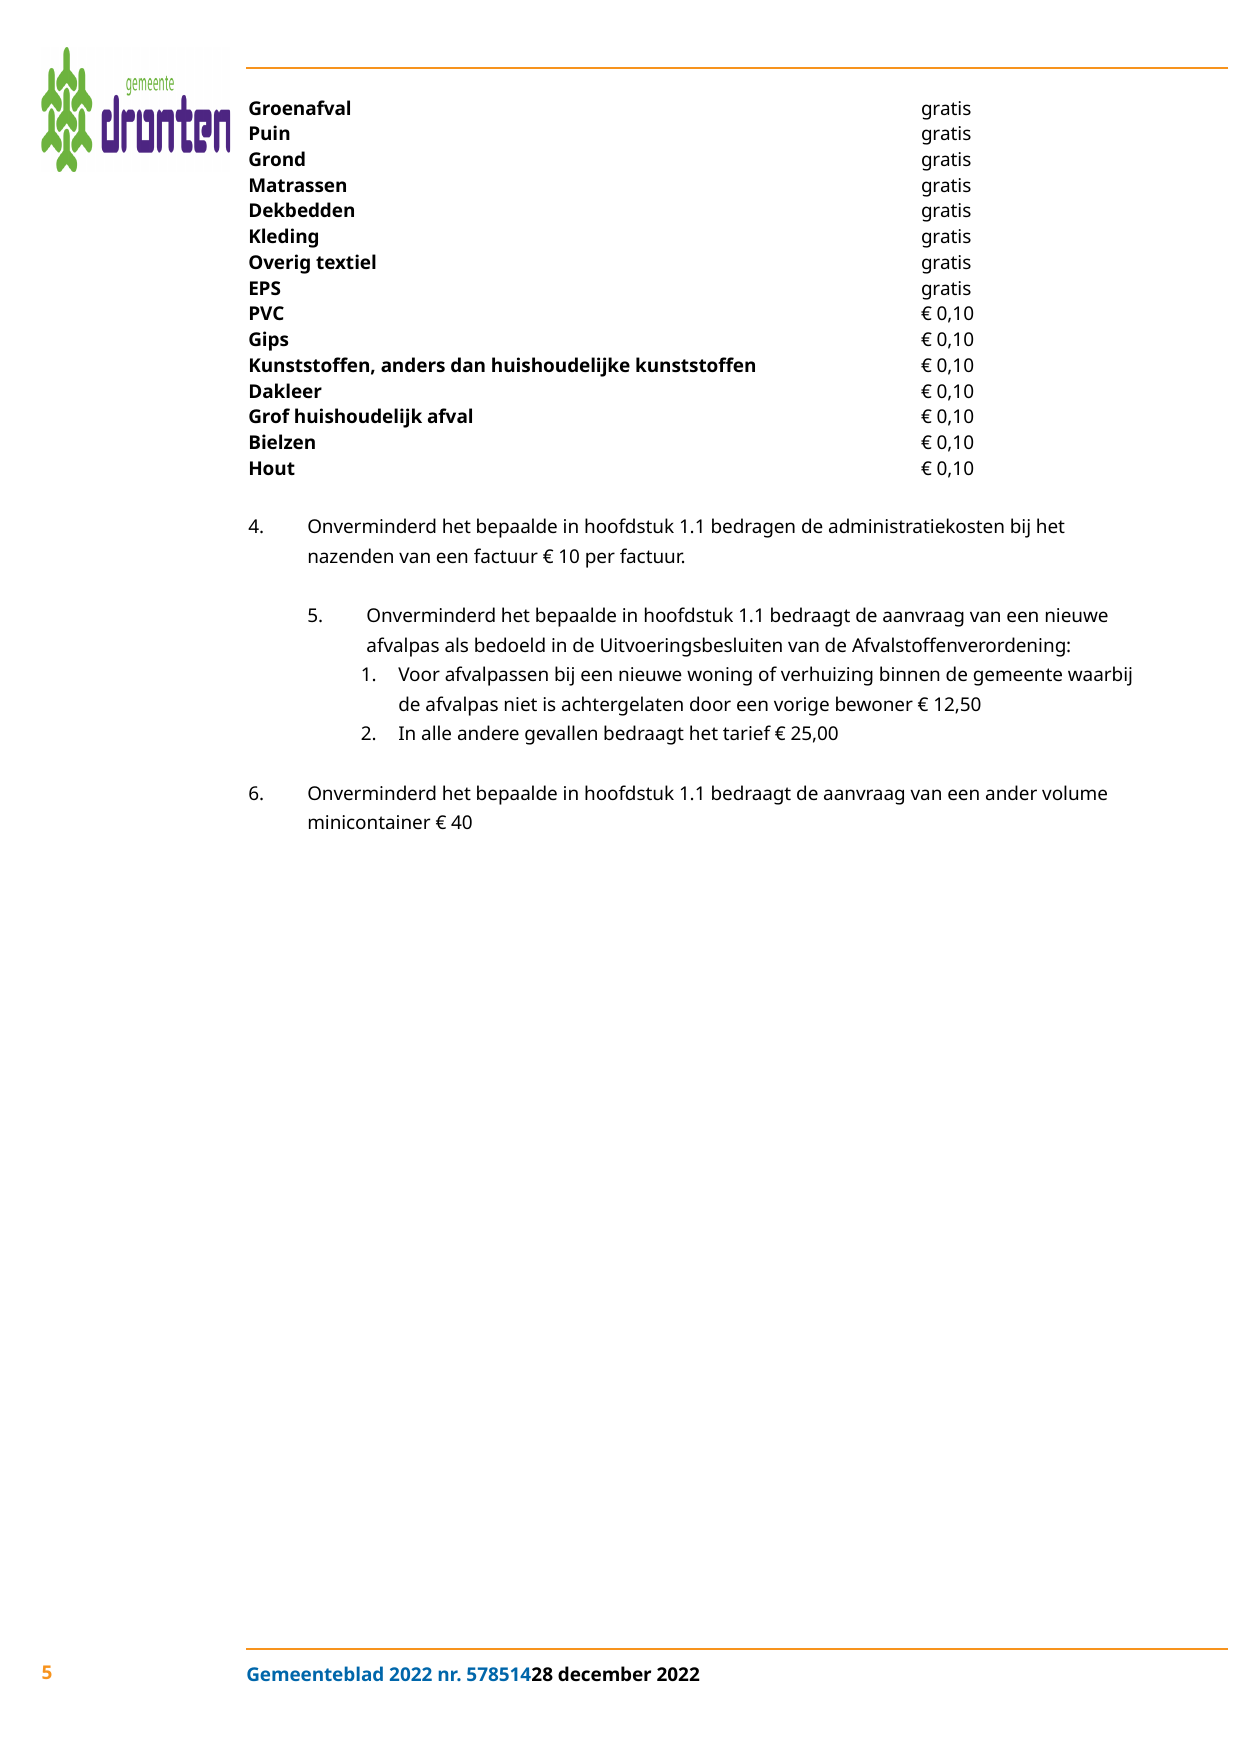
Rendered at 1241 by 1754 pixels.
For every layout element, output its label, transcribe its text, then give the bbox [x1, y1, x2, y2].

table_cell € 0,10 [921, 326, 1152, 352]
table_cell Hout [248, 455, 921, 481]
table_cell Matrassen [248, 172, 921, 198]
table_cell gratis [921, 146, 1152, 172]
table_cell € 0,10 [921, 455, 1152, 481]
table_cell gratis [921, 275, 1152, 301]
picture [41, 47, 231, 172]
table_cell € 0,10 [921, 378, 1152, 403]
table_cell gratis [921, 121, 1152, 146]
table_cell gratis [921, 172, 1152, 198]
table_cell € 0,10 [921, 429, 1152, 455]
table_cell Bielzen [248, 429, 921, 455]
table_cell € 0,10 [921, 352, 1152, 378]
table_cell Overig textiel [248, 249, 921, 275]
table_cell € 0,10 [921, 404, 1152, 429]
table_cell PVC [248, 301, 921, 326]
table_cell Kunststoffen, anders dan huishoudelijke kunststoffen [248, 352, 921, 378]
table_cell Grof huishoudelijk afval [248, 404, 921, 429]
table_cell Kleding [248, 224, 921, 249]
table_cell gratis [921, 95, 1152, 121]
list Onverminderd het bepaalde in hoofdstuk 1.1 bedraagt de aanvraag van een nieuwe afvalpas als bedoeld in de Uitvoeringsbesluiten van de Afvalstoffenverordening: [307, 602, 1152, 658]
table_cell EPS [248, 275, 921, 301]
list Onverminderd het bepaalde in hoofdstuk 1.1 bedragen de administratiekosten bij het nazenden van een factuur € 10 per factuur. [248, 513, 1152, 569]
table_cell Grond [248, 146, 921, 172]
list In alle andere gevallen bedraagt het tarief € 25,00 [361, 721, 1152, 746]
table_cell Gips [248, 326, 921, 352]
table_cell gratis [921, 198, 1152, 223]
table_cell Dekbedden [248, 198, 921, 223]
table_cell Dakleer [248, 378, 921, 403]
table_cell Puin [248, 121, 921, 146]
table_cell gratis [921, 249, 1152, 275]
table_cell € 0,10 [921, 301, 1152, 326]
list Onverminderd het bepaalde in hoofdstuk 1.1 bedraagt de aanvraag van een ander volume minicontainer € 40 [248, 780, 1152, 835]
table_cell Groenafval [248, 95, 921, 121]
table_cell gratis [921, 224, 1152, 249]
list Voor afvalpassen bij een nieuwe woning of verhuizing binnen de gemeente waarbij de afvalpas niet is achtergelaten door een vorige bewoner € 12,50 [361, 661, 1152, 717]
